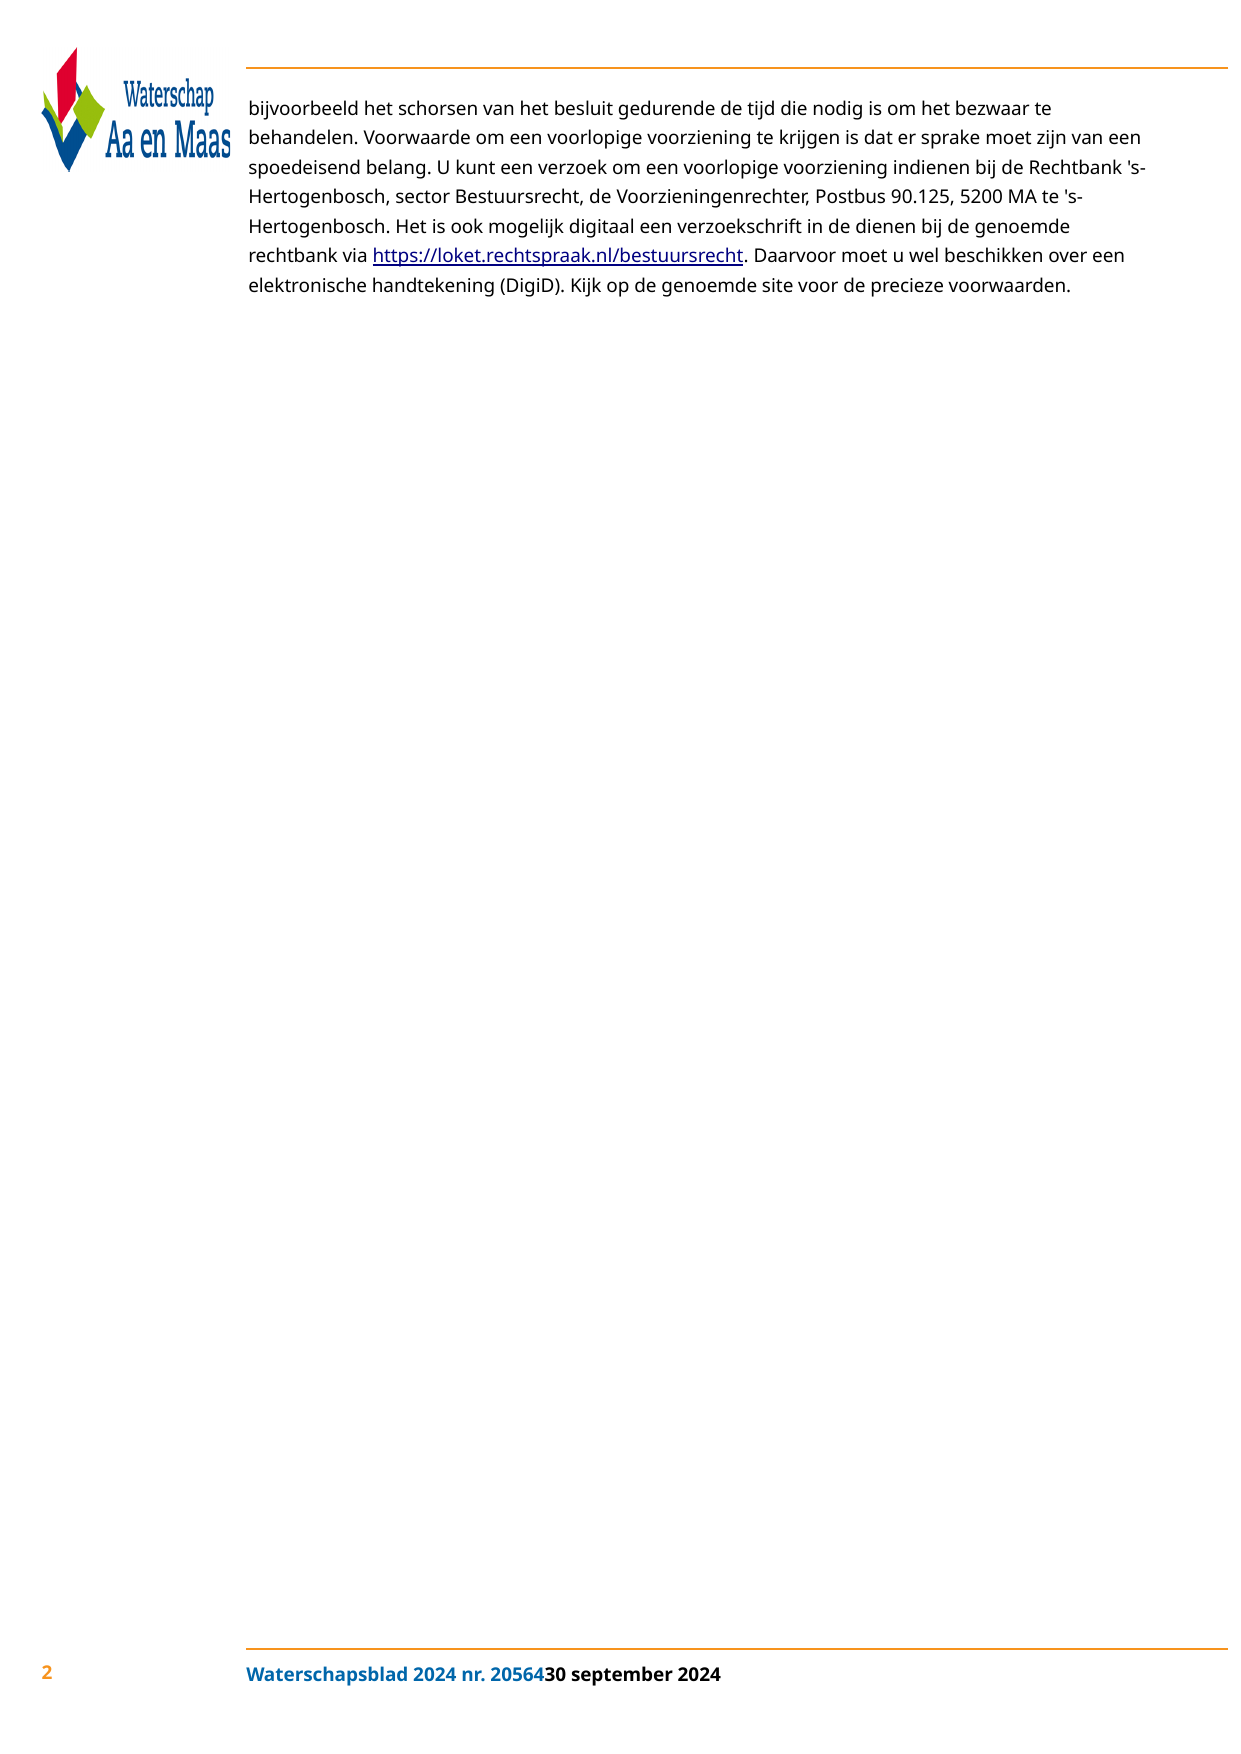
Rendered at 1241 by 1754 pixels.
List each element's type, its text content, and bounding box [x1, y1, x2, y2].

text bijvoorbeeld het schorsen van het besluit gedurende de tijd die nodig is om het bezwaar te behandelen. Voorwaarde om een voorlopige voorziening te krijgen is dat er sprake moet zijn van een spoedeisend belang. U kunt een verzoek om een voorlopige voorziening indienen bij de Rechtbank 's-Hertogenbosch, sector Bestuursrecht, de Voorzieningenrechter, Postbus 90.125, 5200 MA te 's-Hertogenbosch. Het is ook mogelijk digitaal een verzoekschrift in de dienen bij de genoemde rechtbank via https://loket.rechtspraak.nl/bestuursrecht. Daarvoor moet u wel beschikken over een elektronische handtekening (DigiD). Kijk op de genoemde site voor de precieze voorwaarden. [248, 95, 1152, 298]
picture [41, 47, 231, 172]
